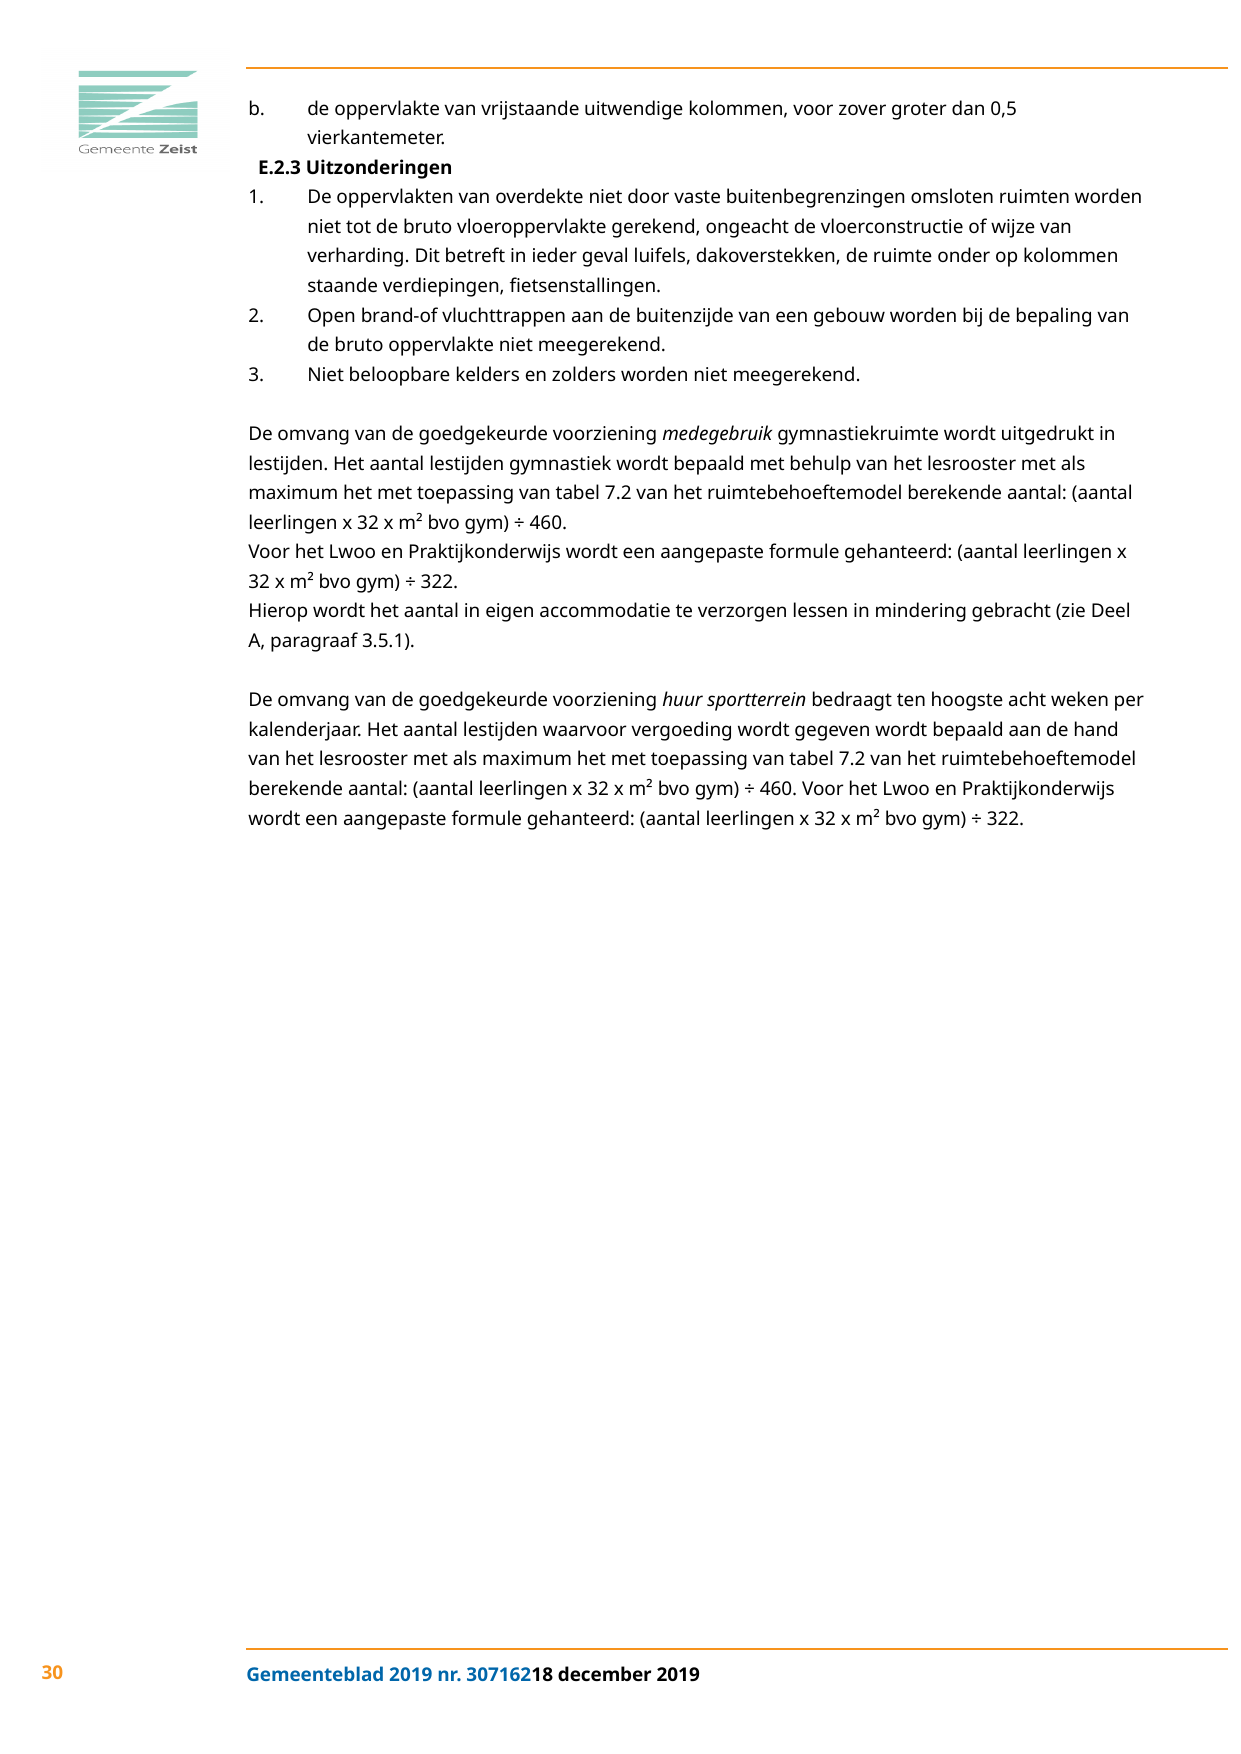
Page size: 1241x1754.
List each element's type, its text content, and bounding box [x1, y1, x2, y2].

list Niet beloopbare kelders en zolders worden niet meegerekend. [248, 361, 1152, 387]
text Hierop wordt het aantal in eigen accommodatie te verzorgen lessen in mindering gebracht (zie Deel A, paragraaf 3.5.1). [248, 598, 1152, 653]
text E.2.3 Uitzonderingen [248, 154, 1152, 180]
text Voor het Lwoo en Praktijkonderwijs wordt een aangepaste formule gehanteerd: (aantal leerlingen x 32 x m² bvo gym) ÷ 322. [248, 538, 1152, 594]
text De omvang van de goedgekeurde voorziening huur sportterrein bedraagt ten hoogste acht weken per kalenderjaar. Het aantal lestijden waarvoor vergoeding wordt gegeven wordt bepaald aan de hand van het lesrooster met als maximum het met toepassing van tabel 7.2 van het ruimtebehoeftemodel berekende aantal: (aantal leerlingen x 32 x m² bvo gym) ÷ 460. Voor het Lwoo en Praktijkonderwijs wordt een aangepaste formule gehanteerd: (aantal leerlingen x 32 x m² bvo gym) ÷ 322. [248, 686, 1152, 831]
picture [41, 47, 231, 172]
list De oppervlakten van overdekte niet door vaste buitenbegrenzingen omsloten ruimten worden niet tot de bruto vloeroppervlakte gerekend, ongeacht de vloerconstructie of wijze van verharding. Dit betreft in ieder geval luifels, dakoverstekken, de ruimte onder op kolommen staande verdiepingen, fietsenstallingen. [248, 183, 1152, 298]
list Open brand-of vluchttrappen aan de buitenzijde van een gebouw worden bij de bepaling van de bruto oppervlakte niet meegerekend. [248, 302, 1152, 357]
text De omvang van de goedgekeurde voorziening medegebruik gymnastiekruimte wordt uitgedrukt in lestijden. Het aantal lestijden gymnastiek wordt bepaald met behulp van het lesrooster met als maximum het met toepassing van tabel 7.2 van het ruimtebehoeftemodel berekende aantal: (aantal leerlingen x 32 x m² bvo gym) ÷ 460. [248, 420, 1152, 535]
list de oppervlakte van vrijstaande uitwendige kolommen, voor zover groter dan 0,5 vierkantemeter. [248, 95, 1152, 150]
